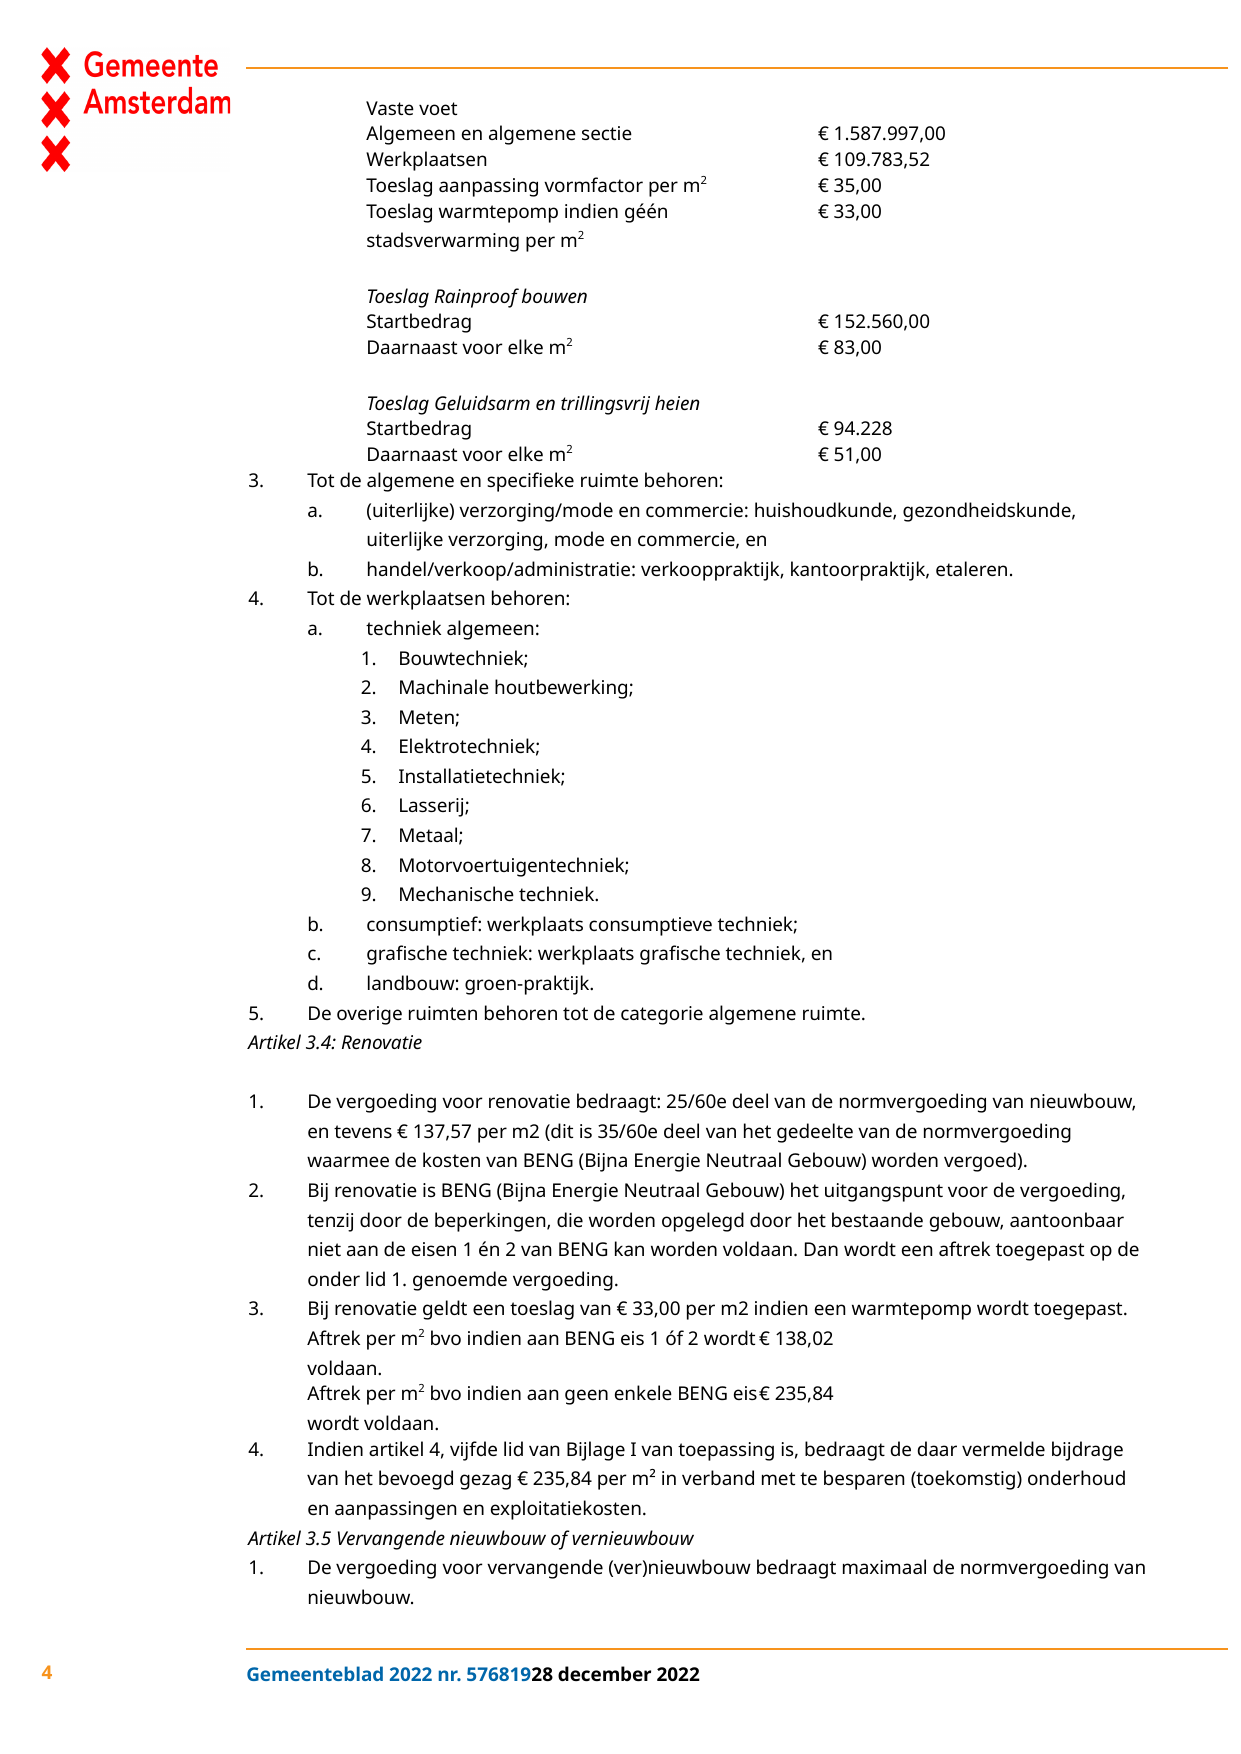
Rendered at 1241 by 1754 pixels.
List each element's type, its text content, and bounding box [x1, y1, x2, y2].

text Artikel 3.4: Renovatie [248, 1029, 1152, 1055]
table_cell € 83,00 [818, 334, 1240, 360]
list Indien artikel 4, vijfde lid van Bijlage I van toepassing is, bedraagt de daar vermelde bijdrage van het bevoegd gezag € 235,84 per m² in verband met te besparen (toekomstig) onderhoud en aanpassingen en exploitatiekosten. [248, 1436, 1152, 1521]
table_cell Daarnaast voor elke m2 [366, 441, 818, 467]
list Mechanische techniek. [361, 881, 1152, 907]
picture [41, 47, 231, 172]
list De vergoeding voor renovatie bedraagt: 25/60e deel van de normvergoeding van nieuwbouw, en tevens € 137,57 per m2 (dit is 35/60e deel van het gedeelte van de normvergoeding waarmee de kosten van BENG (Bijna Energie Neutraal Gebouw) worden vergoed). [248, 1088, 1152, 1173]
table_cell € 109.783,52 [818, 146, 1240, 172]
table_header [818, 283, 1240, 309]
table_header Aftrek per m2 bvo indien aan BENG eis 1 óf 2 wordt voldaan. [307, 1325, 759, 1381]
list De vergoeding voor vervangende (ver)nieuwbouw bedraagt maximaal de normvergoeding van nieuwbouw. [248, 1554, 1152, 1609]
list Bouwtechniek; [361, 645, 1152, 670]
list techniek algemeen: [307, 615, 1152, 641]
table_cell Startbedrag [366, 309, 818, 334]
table_header [818, 390, 1240, 416]
list Installatietechniek; [361, 763, 1152, 789]
list (uiterlijke) verzorging/mode en commercie: huishoudkunde, gezondheidskunde, uiterlijke verzorging, mode en commercie, en [307, 497, 1152, 552]
table_cell Aftrek per m2 bvo indien aan geen enkele BENG eis wordt voldaan. [307, 1381, 759, 1436]
list De overige ruimten behoren tot de categorie algemene ruimte. [248, 1000, 1152, 1025]
table_cell Werkplaatsen [366, 146, 818, 172]
table_cell € 94.228 [818, 416, 1240, 441]
table_cell Algemeen en algemene sectie [366, 121, 818, 146]
list Metaal; [361, 822, 1152, 848]
table_header Toeslag Rainproof bouwen [366, 283, 818, 309]
table_cell € 1.587.997,00 [818, 121, 1240, 146]
table_cell € 51,00 [818, 441, 1240, 467]
table_cell Toeslag warmtepomp indien géén stadsverwarming per m2 [366, 198, 818, 253]
list landbouw: groen-praktijk. [307, 970, 1152, 996]
list Meten; [361, 704, 1152, 729]
list Bij renovatie is BENG (Bijna Energie Neutraal Gebouw) het uitgangspunt voor de vergoeding, tenzij door de beperkingen, die worden opgelegd door het bestaande gebouw, aantoonbaar niet aan de eisen 1 én 2 van BENG kan worden voldaan. Dan wordt een aftrek toegepast op de onder lid 1. genoemde vergoeding. [248, 1177, 1152, 1292]
table_cell Toeslag aanpassing vormfactor per m2 [366, 172, 818, 198]
table_header Vaste voet [366, 95, 818, 121]
table_cell Startbedrag [366, 416, 818, 441]
list handel/verkoop/administratie: verkooppraktijk, kantoorpraktijk, etaleren. [307, 556, 1152, 582]
list Elektrotechniek; [361, 733, 1152, 759]
table_cell € 235,84 [759, 1381, 1211, 1436]
list grafische techniek: werkplaats grafische techniek, en [307, 941, 1152, 966]
list Tot de algemene en specifieke ruimte behoren: [248, 467, 1152, 493]
list Lasserij; [361, 793, 1152, 818]
table_cell € 152.560,00 [818, 309, 1240, 334]
list Bij renovatie geldt een toeslag van € 33,00 per m2 indien een warmtepomp wordt toegepast. [248, 1296, 1152, 1321]
table_header Toeslag Geluidsarm en trillingsvrij heien [366, 390, 818, 416]
table_cell € 35,00 [818, 172, 1240, 198]
table_header € 138,02 [759, 1325, 1211, 1381]
list consumptief: werkplaats consumptieve techniek; [307, 911, 1152, 937]
table_cell € 33,00 [818, 198, 1240, 253]
table_cell Daarnaast voor elke m2 [366, 334, 818, 360]
text Artikel 3.5 Vervangende nieuwbouw of vernieuwbouw [248, 1525, 1152, 1550]
list Motorvoertuigentechniek; [361, 852, 1152, 877]
table_header [818, 95, 1240, 121]
list Machinale houtbewerking; [361, 674, 1152, 700]
list Tot de werkplaatsen behoren: [248, 586, 1152, 611]
